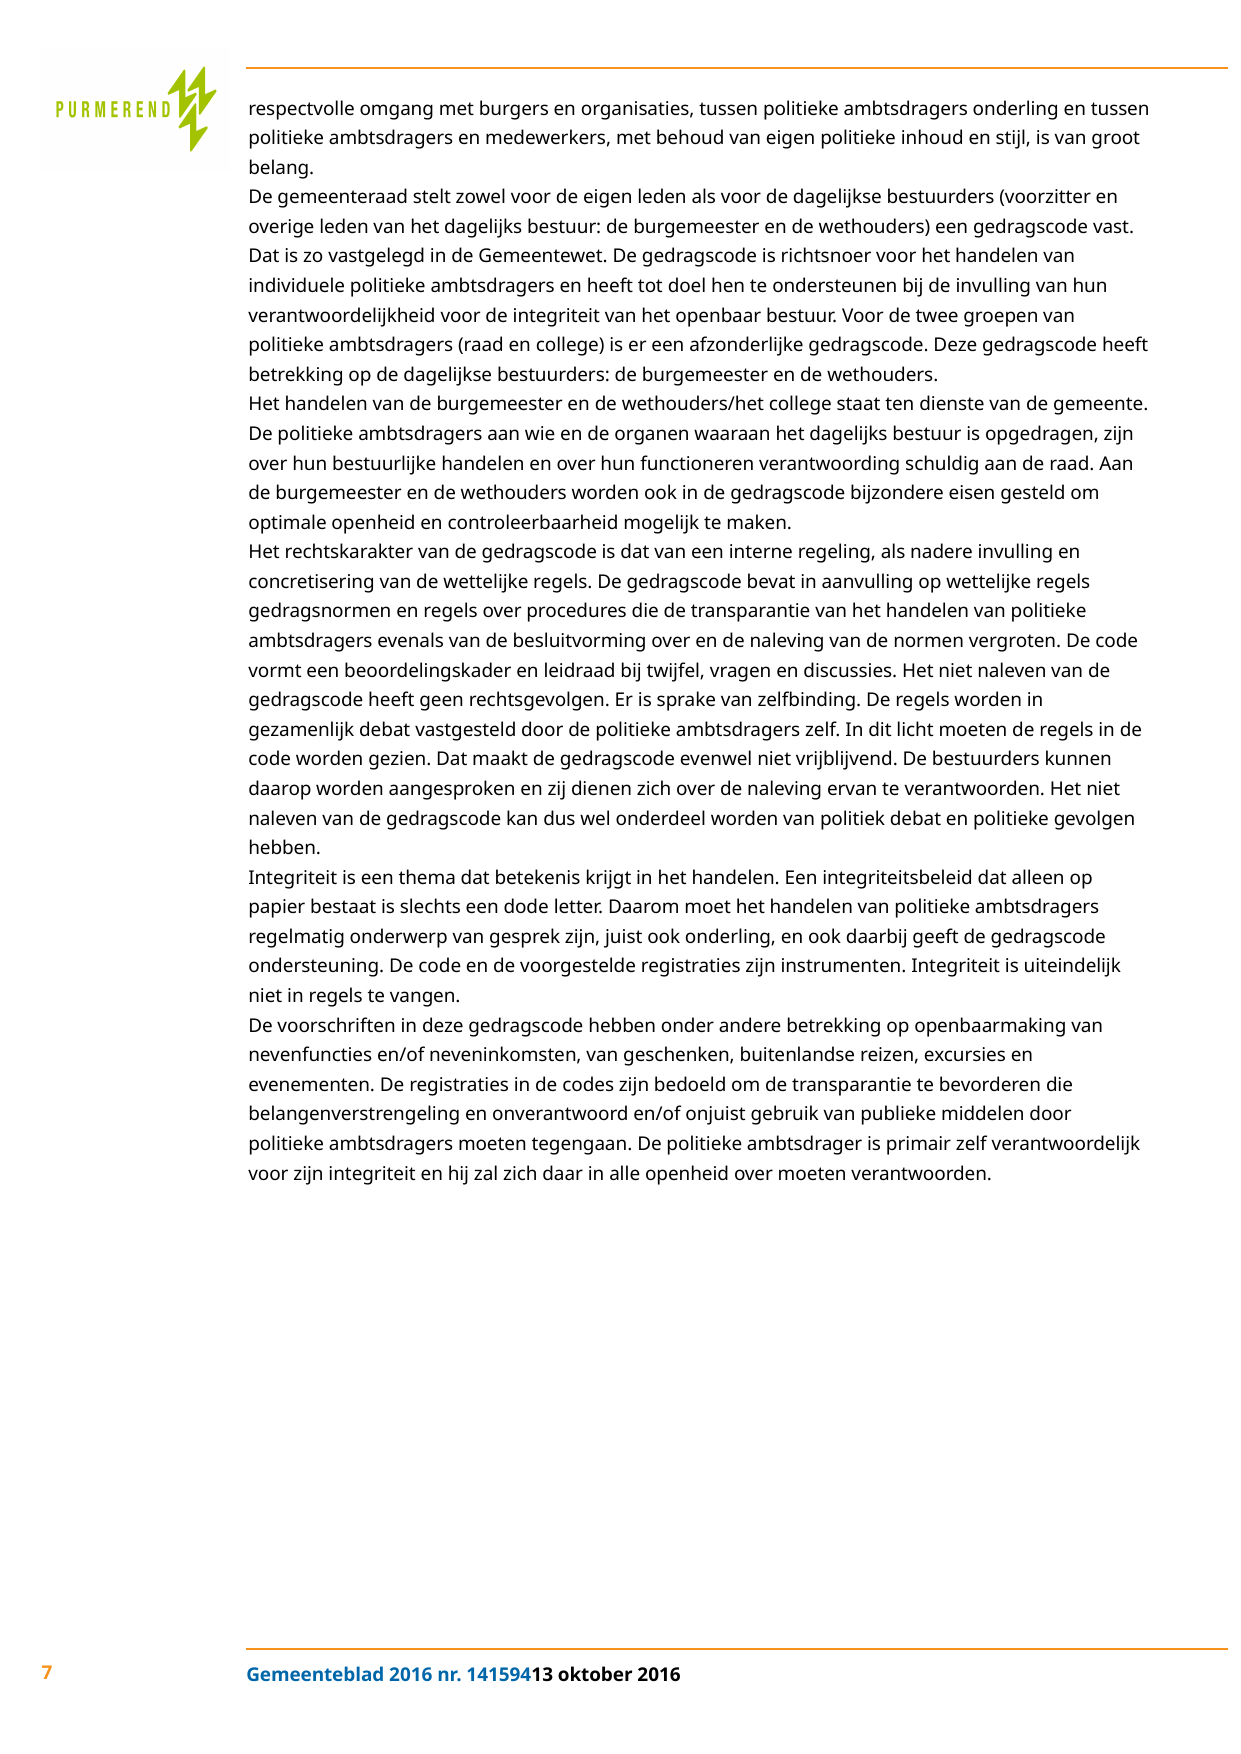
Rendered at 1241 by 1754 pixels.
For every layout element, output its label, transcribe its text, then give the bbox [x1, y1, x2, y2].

picture [41, 47, 231, 172]
text De gemeenteraad stelt zowel voor de eigen leden als voor de dagelijkse bestuurders (voorzitter en overige leden van het dagelijks bestuur: de burgemeester en de wethouders) een gedragscode vast. Dat is zo vastgelegd in de Gemeentewet. De gedragscode is richtsnoer voor het handelen van individuele politieke ambtsdragers en heeft tot doel hen te ondersteunen bij de invulling van hun verantwoordelijkheid voor de integriteit van het openbaar bestuur. Voor de twee groepen van politieke ambtsdragers (raad en college) is er een afzonderlijke gedragscode. Deze gedragscode heeft betrekking op de dagelijkse bestuurders: de burgemeester en de wethouders. [248, 183, 1152, 387]
text respectvolle omgang met burgers en organisaties, tussen politieke ambtsdragers onderling en tussen politieke ambtsdragers en medewerkers, met behoud van eigen politieke inhoud en stijl, is van groot belang. [248, 95, 1152, 180]
text De voorschriften in deze gedragscode hebben onder andere betrekking op openbaarmaking van nevenfuncties en/of neveninkomsten, van geschenken, buitenlandse reizen, excursies en evenementen. De registraties in de codes zijn bedoeld om de transparantie te bevorderen die belangenverstrengeling en onverantwoord en/of onjuist gebruik van publieke middelen door politieke ambtsdragers moeten tegengaan. De politieke ambtsdrager is primair zelf verantwoordelijk voor zijn integriteit en hij zal zich daar in alle openheid over moeten verantwoorden. [248, 1012, 1152, 1186]
text Het handelen van de burgemeester en de wethouders/het college staat ten dienste van de gemeente. De politieke ambtsdragers aan wie en de organen waaraan het dagelijks bestuur is opgedragen, zijn over hun bestuurlijke handelen en over hun functioneren verantwoording schuldig aan de raad. Aan de burgemeester en de wethouders worden ook in de gedragscode bijzondere eisen gesteld om optimale openheid en controleerbaarheid mogelijk te maken. [248, 391, 1152, 535]
text Integriteit is een thema dat betekenis krijgt in het handelen. Een integriteitsbeleid dat alleen op papier bestaat is slechts een dode letter. Daarom moet het handelen van politieke ambtsdragers regelmatig onderwerp van gesprek zijn, juist ook onderling, en ook daarbij geeft de gedragscode ondersteuning. De code en de voorgestelde registraties zijn instrumenten. Integriteit is uiteindelijk niet in regels te vangen. [248, 864, 1152, 1008]
text Het rechtskarakter van de gedragscode is dat van een interne regeling, als nadere invulling en concretisering van de wettelijke regels. De gedragscode bevat in aanvulling op wettelijke regels gedragsnormen en regels over procedures die de transparantie van het handelen van politieke ambtsdragers evenals van de besluitvorming over en de naleving van de normen vergroten. De code vormt een beoordelingskader en leidraad bij twijfel, vragen en discussies. Het niet naleven van de gedragscode heeft geen rechtsgevolgen. Er is sprake van zelfbinding. De regels worden in gezamenlijk debat vastgesteld door de politieke ambtsdragers zelf. In dit licht moeten de regels in de code worden gezien. Dat maakt de gedragscode evenwel niet vrijblijvend. De bestuurders kunnen daarop worden aangesproken en zij dienen zich over de naleving ervan te verantwoorden. Het niet naleven van de gedragscode kan dus wel onderdeel worden van politiek debat en politieke gevolgen hebben. [248, 538, 1152, 860]
